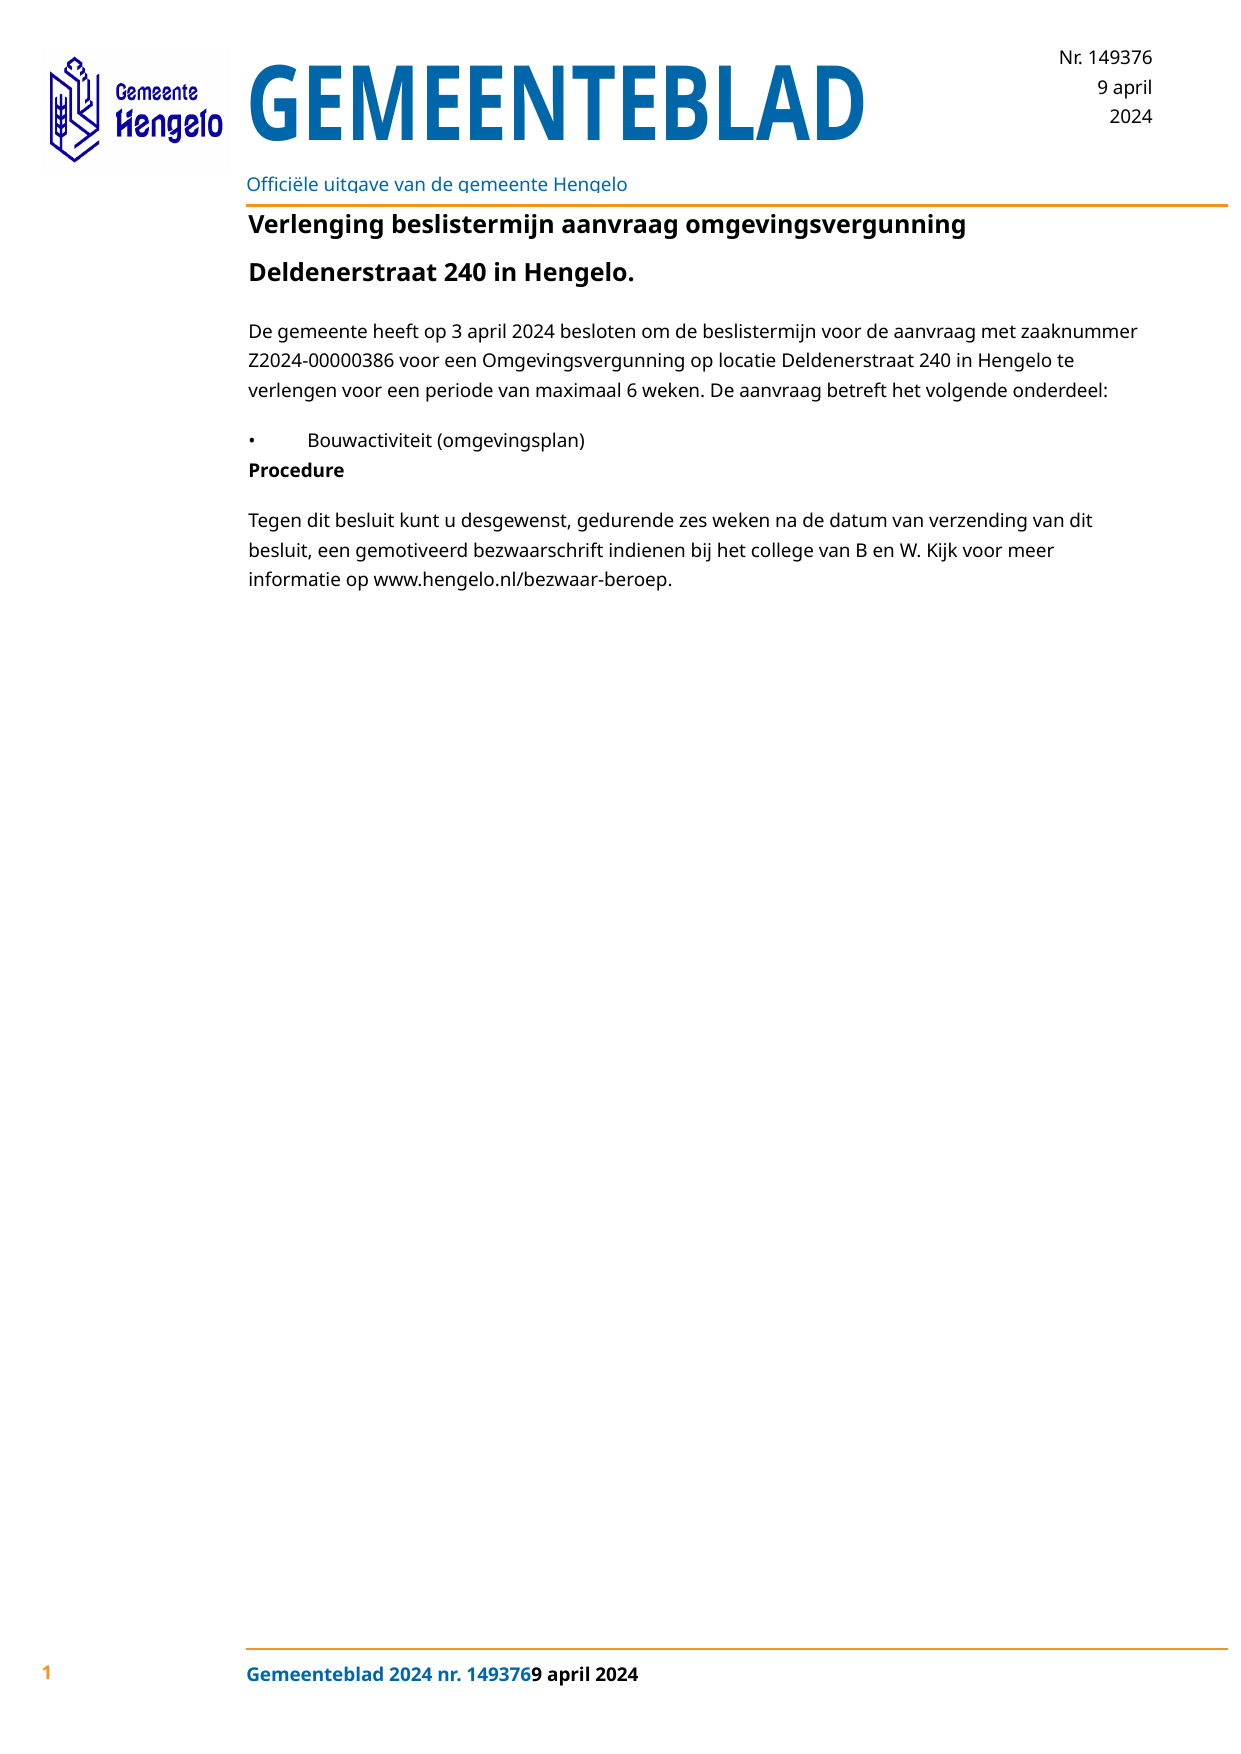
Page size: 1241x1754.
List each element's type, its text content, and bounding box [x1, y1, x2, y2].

text Tegen dit besluit kunt u desgewenst, gedurende zes weken na de datum van verzending van dit besluit, een gemotiveerd bezwaarschrift indienen bij het college van B en W. Kijk voor meer informatie op www.hengelo.nl/bezwaar-beroep. [248, 507, 1152, 592]
text De gemeente heeft op 3 april 2024 besloten om de beslistermijn voor de aanvraag met zaaknummer Z2024-00000386 voor een Omgevingsvergunning op locatie Deldenerstraat 240 in Hengelo te verlengen voor een periode van maximaal 6 weken. De aanvraag betreft het volgende onderdeel: [248, 318, 1152, 403]
list Bouwactiviteit (omgevingsplan) [248, 427, 1152, 453]
text Procedure [248, 457, 1152, 483]
picture [41, 47, 231, 172]
text Verlenging beslistermijn aanvraag omgevingsvergunning Deldenerstraat 240 in Hengelo. [248, 207, 1152, 288]
